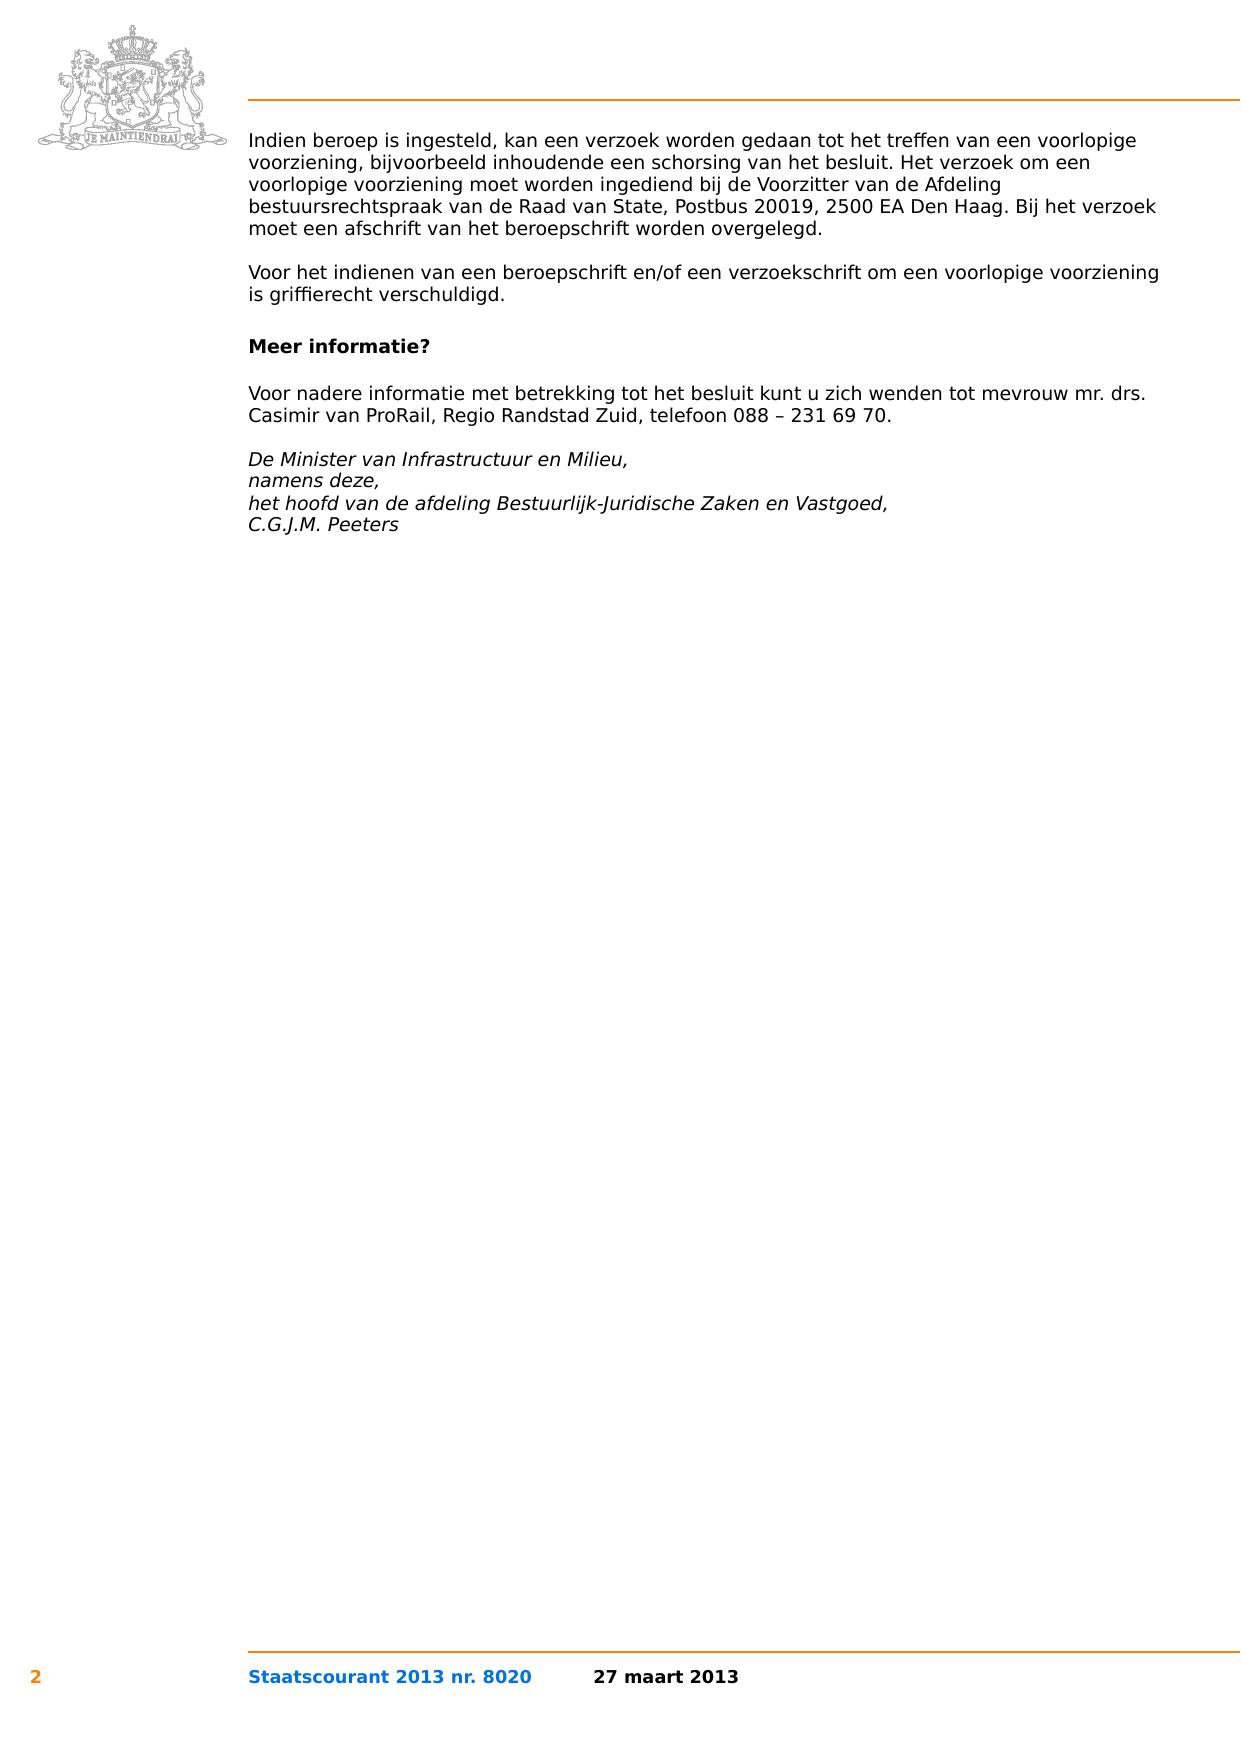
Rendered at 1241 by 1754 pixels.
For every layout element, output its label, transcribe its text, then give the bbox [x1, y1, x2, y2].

text Voor het indienen van een beroepschrift en/of een verzoekschrift om een voorlopige voorziening is griffierecht verschuldigd. [248, 262, 1163, 306]
text Indien beroep is ingesteld, kan een verzoek worden gedaan tot het treffen van een voorlopige voorziening, bijvoorbeeld inhoudende een schorsing van het besluit. Het verzoek om een voorlopige voorziening moet worden ingediend bij de Voorzitter van de Afdeling bestuursrechtspraak van de Raad van State, Postbus 20019, 2500 EA Den Haag. Bij het verzoek moet een afschrift van het beroepschrift worden overgelegd. [248, 130, 1163, 240]
text De Minister van Infrastructuur en Milieu, namens deze, het hoofd van de afdeling Bestuurlijk-Juridische Zaken en Vastgoed, C.G.J.M. Peeters [248, 448, 1163, 536]
picture [38, 25, 227, 150]
text Voor nadere informatie met betrekking tot het besluit kunt u zich wenden tot mevrouw mr. drs. Casimir van ProRail, Regio Randstad Zuid, telefoon 088 – 231 69 70. [248, 383, 1163, 427]
subtitle Meer informatie? [248, 336, 1163, 358]
